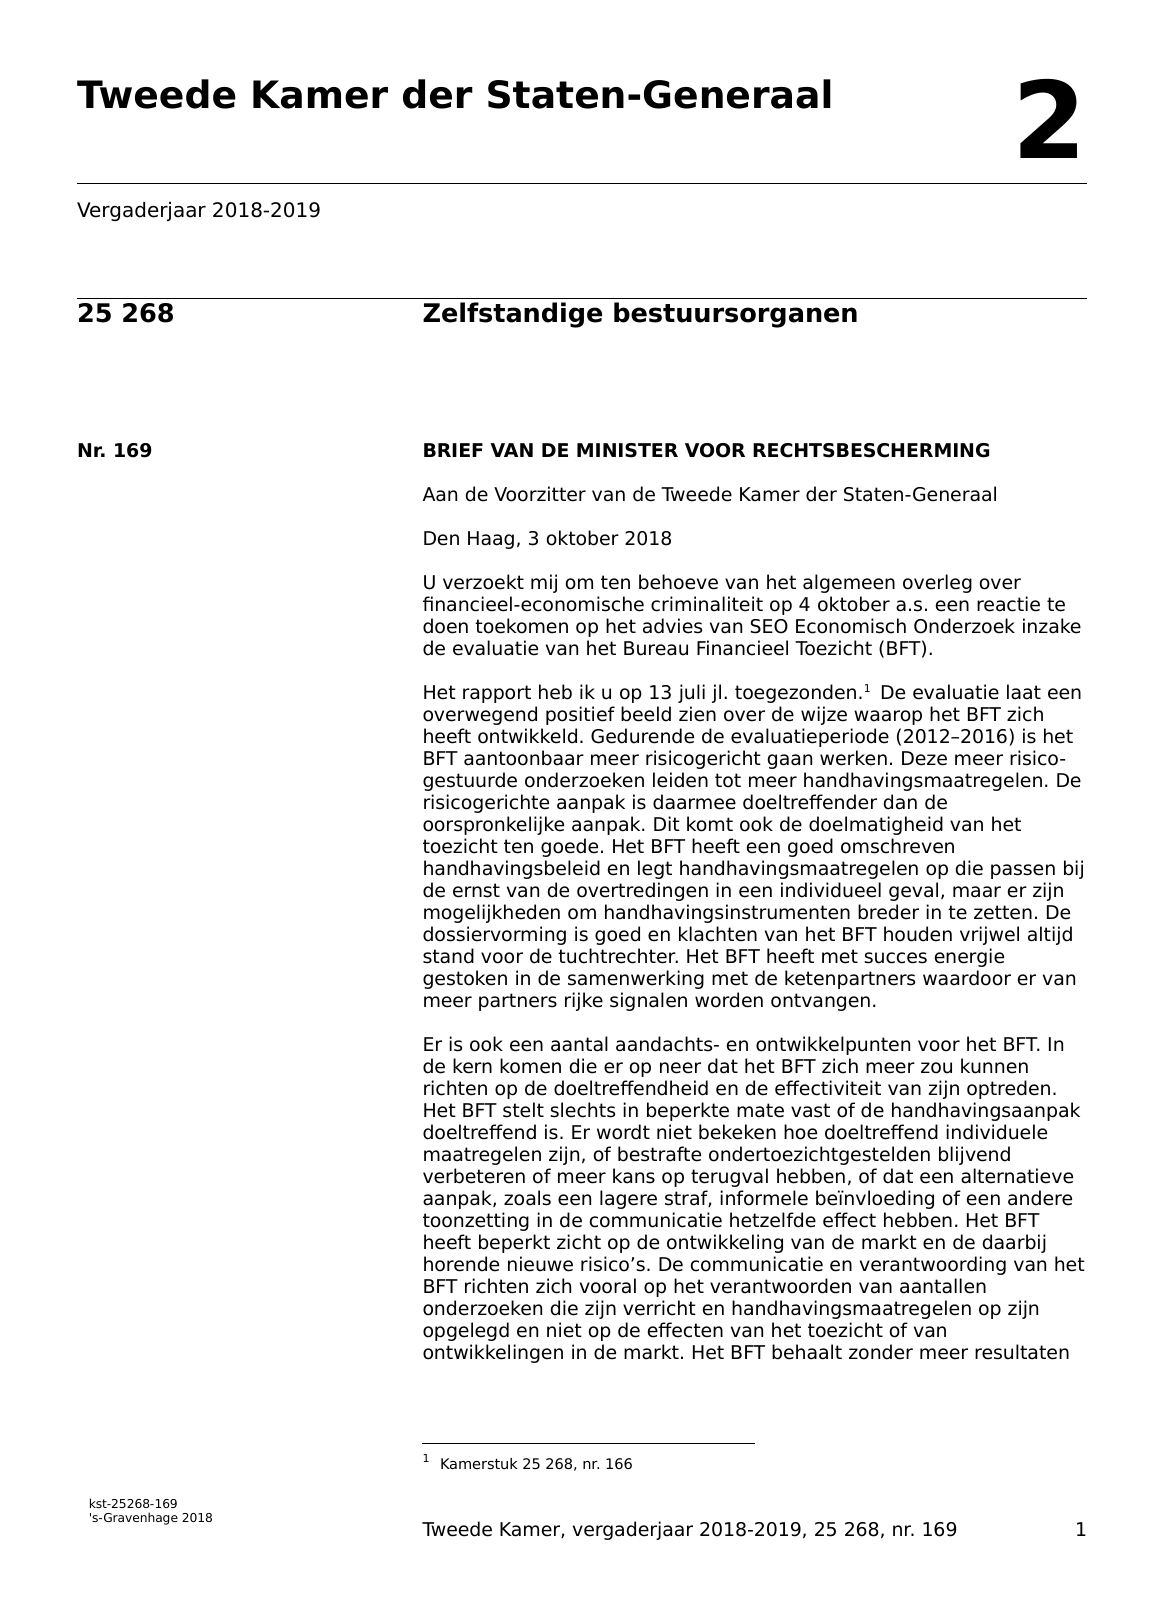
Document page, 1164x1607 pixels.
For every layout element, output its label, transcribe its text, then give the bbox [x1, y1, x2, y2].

text Het rapport heb ik u op 13 juli jl. toegezonden. De evaluatie laat een overwegend positief beeld zien over de wijze waarop het BFT zich heeft ontwikkeld. Gedurende de evaluatieperiode (2012–2016) is het BFT aantoonbaar meer risicogericht gaan werken. Deze meer risico-gestuurde onderzoeken leiden tot meer handhavingsmaatregelen. De risicogerichte aanpak is daarmee doeltreffender dan de oorspronkelijke aanpak. Dit komt ook de doelmatigheid van het toezicht ten goede. Het BFT heeft een goed omschreven handhavingsbeleid en legt handhavingsmaatregelen op die passen bij de ernst van de overtredingen in een individueel geval, maar er zijn mogelijkheden om handhavingsinstrumenten breder in te zetten. De dossiervorming is goed en klachten van het BFT houden vrijwel altijd stand voor de tuchtrechter. Het BFT heeft met succes energie gestoken in de samenwerking met de ketenpartners waardoor er van meer partners rijke signalen worden ontvangen. [422, 682, 1087, 1012]
text Aan de Voorzitter van de Tweede Kamer der Staten-Generaal [422, 484, 1087, 506]
subtitle Nr. 169 BRIEF VAN DE MINISTER VOOR RECHTSBESCHERMING [77, 440, 1087, 462]
table_header 2 [886, 59, 1087, 183]
text Er is ook een aantal aandachts- en ontwikkelpunten voor het BFT. In de kern komen die er op neer dat het BFT zich meer zou kunnen richten op de doeltreffendheid en de effectiviteit van zijn optreden. Het BFT stelt slechts in beperkte mate vast of de handhavingsaanpak doeltreffend is. Er wordt niet bekeken hoe doeltreffend individuele maatregelen zijn, of bestrafte ondertoezichtgestelden blijvend verbeteren of meer kans op terugval hebben, of dat een alternatieve aanpak, zoals een lagere straf, informele beïnvloeding of een andere toonzetting in de communicatie hetzelfde effect hebben. Het BFT heeft beperkt zicht op de ontwikkeling van de markt en de daarbij horende nieuwe risico’s. De communicatie en verantwoording van het BFT richten zich vooral op het verantwoorden van aantallen onderzoeken die zijn verricht en handhavingsmaatregelen op zijn opgelegd en niet op de effecten van het toezicht of van ontwikkelingen in de markt. Het BFT behaalt zonder meer resultaten [422, 1034, 1087, 1364]
table_header Tweede Kamer der Staten-Generaal [77, 59, 886, 183]
text kst-25268-169 [88, 1497, 323, 1511]
table_cell Vergaderjaar 2018-2019 [77, 184, 1087, 298]
text Kamerstuk 25 268, nr. 166 [422, 1452, 1087, 1474]
text U verzoekt mij om ten behoeve van het algemeen overleg over financieel-economische criminaliteit op 4 oktober a.s. een reactie te doen toekomen op het advies van SEO Economisch Onderzoek inzake de evaluatie van het Bureau Financieel Toezicht (BFT). [422, 572, 1087, 660]
subtitle 25 268 Zelfstandige bestuursorganen [77, 299, 1087, 329]
text Den Haag, 3 oktober 2018 [422, 528, 1087, 550]
text 's-Gravenhage 2018 [88, 1511, 323, 1525]
